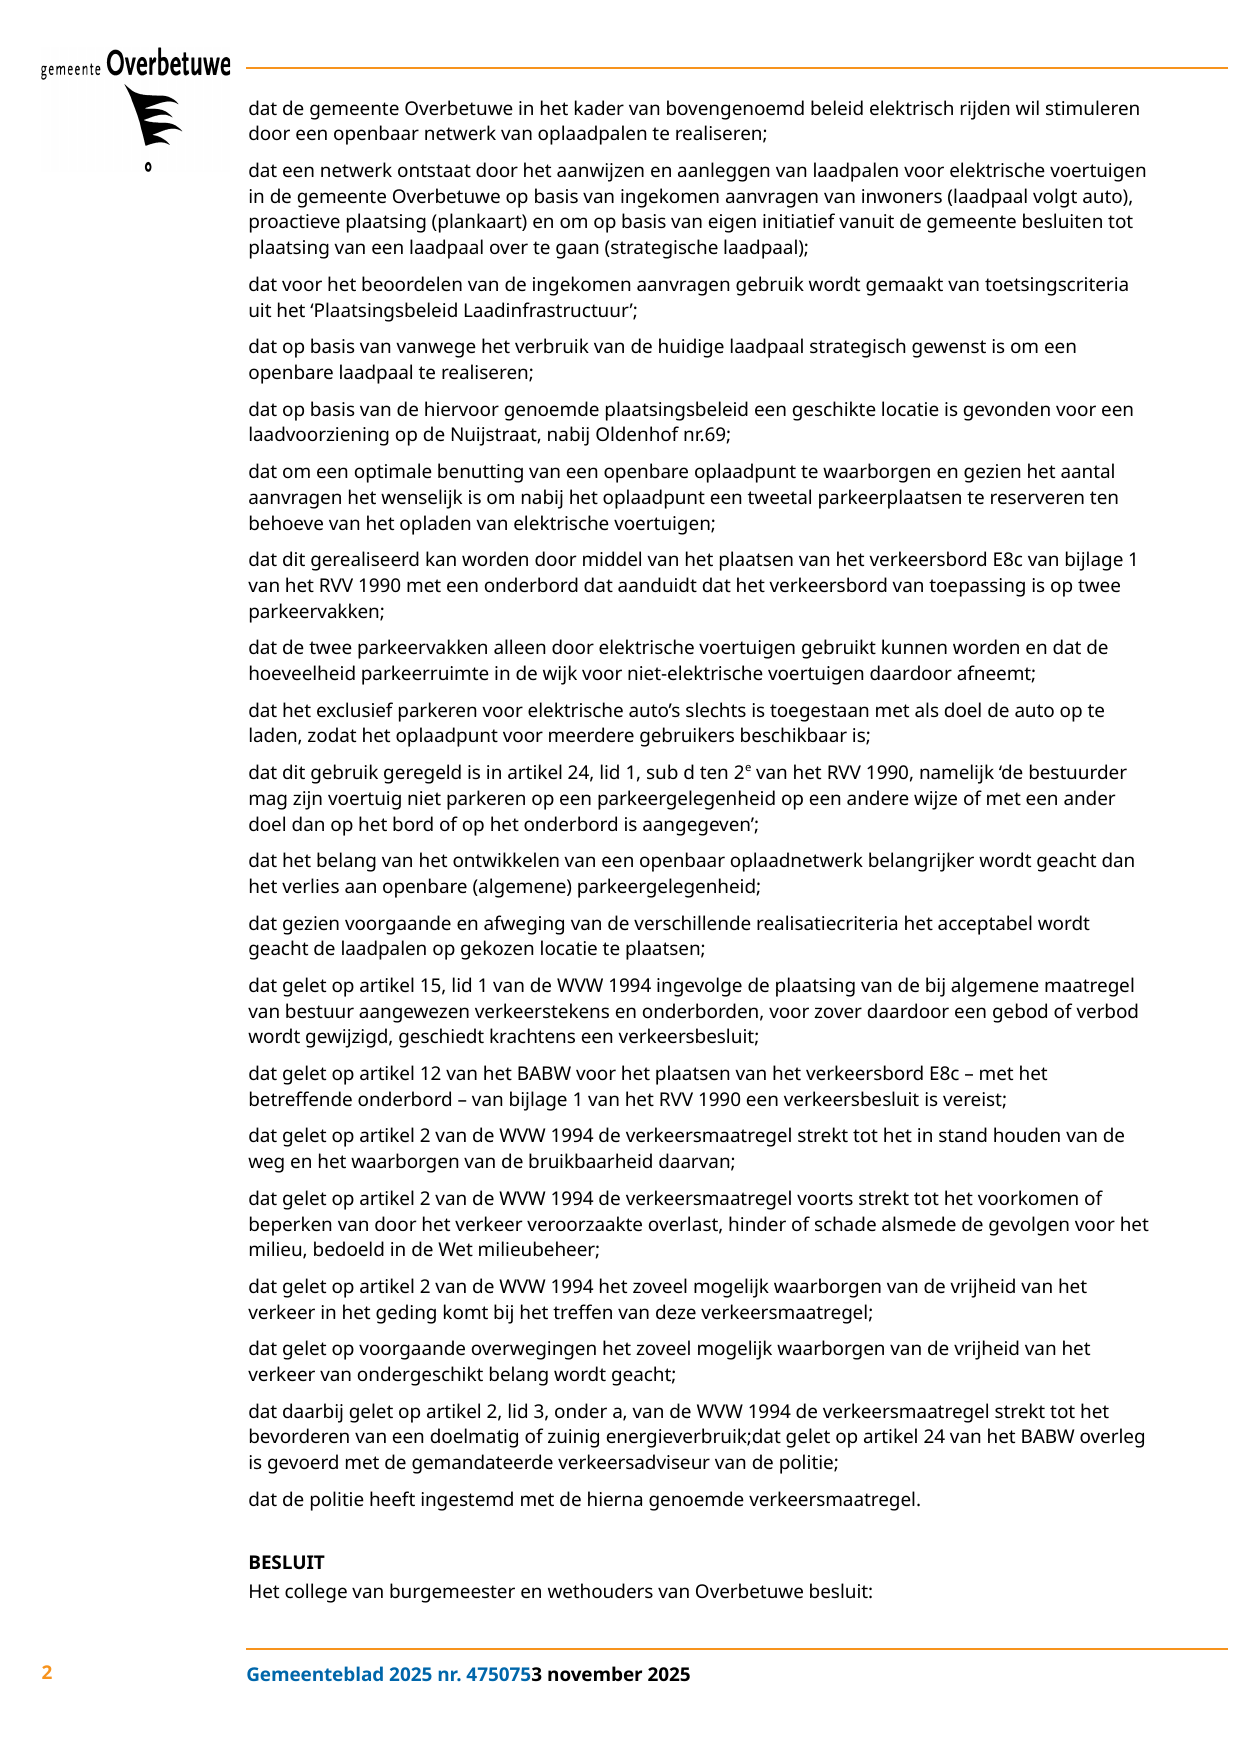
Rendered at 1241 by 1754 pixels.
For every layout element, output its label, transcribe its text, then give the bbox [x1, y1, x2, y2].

text dat dit gebruik geregeld is in artikel 24, lid 1, sub d ten 2e van het RVV 1990, namelijk ‘de bestuurder mag zijn voertuig niet parkeren op een parkeergelegenheid op een andere wijze of met een ander doel dan op het bord of op het onderbord is aangegeven’; [248, 759, 1152, 836]
text dat gelet op artikel 15, lid 1 van de WVW 1994 ingevolge de plaatsing van de bij algemene maatregel van bestuur aangewezen verkeerstekens en onderborden, voor zover daardoor een gebod of verbod wordt gewijzigd, geschiedt krachtens een verkeersbesluit; [248, 972, 1152, 1049]
text dat gelet op artikel 2 van de WVW 1994 de verkeersmaatregel strekt tot het in stand houden van de weg en het waarborgen van de bruikbaarheid daarvan; [248, 1123, 1152, 1174]
text dat gelet op artikel 12 van het BABW voor het plaatsen van het verkeersbord E8c – met het betreffende onderbord – van bijlage 1 van het RVV 1990 een verkeersbesluit is vereist; [248, 1060, 1152, 1112]
text dat de gemeente Overbetuwe in het kader van bovengenoemd beleid elektrisch rijden wil stimuleren door een openbaar netwerk van oplaadpalen te realiseren; [248, 95, 1152, 146]
text dat het exclusief parkeren voor elektrische auto’s slechts is toegestaan met als doel de auto op te laden, zodat het oplaadpunt voor meerdere gebruikers beschikbaar is; [248, 697, 1152, 748]
text dat gelet op voorgaande overwegingen het zoveel mogelijk waarborgen van de vrijheid van het verkeer van ondergeschikt belang wordt geacht; [248, 1336, 1152, 1387]
text dat op basis van de hiervoor genoemde plaatsingsbeleid een geschikte locatie is gevonden voor een laadvoorziening op de Nuijstraat, nabij Oldenhof nr.69; [248, 396, 1152, 447]
text dat dit gerealiseerd kan worden door middel van het plaatsen van het verkeersbord E8c van bijlage 1 van het RVV 1990 met een onderbord dat aanduidt dat het verkeersbord van toepassing is op twee parkeervakken; [248, 546, 1152, 623]
text dat de politie heeft ingestemd met de hierna genoemde verkeersmaatregel. [248, 1486, 1152, 1512]
text Het college van burgemeester en wethouders van Overbetuwe besluit: [248, 1578, 1152, 1604]
text dat gezien voorgaande en afweging van de verschillende realisatiecriteria het acceptabel wordt geacht de laadpalen op gekozen locatie te plaatsen; [248, 910, 1152, 961]
text dat het belang van het ontwikkelen van een openbaar oplaadnetwerk belangrijker wordt geacht dan het verlies aan openbare (algemene) parkeergelegenheid; [248, 847, 1152, 899]
text dat om een optimale benutting van een openbare oplaadpunt te waarborgen en gezien het aantal aanvragen het wenselijk is om nabij het oplaadpunt een tweetal parkeerplaatsen te reserveren ten behoeve van het opladen van elektrische voertuigen; [248, 458, 1152, 535]
text dat daarbij gelet op artikel 2, lid 3, onder a, van de WVW 1994 de verkeersmaatregel strekt tot het bevorderen van een doelmatig of zuinig energieverbruik;dat gelet op artikel 24 van het BABW overleg is gevoerd met de gemandateerde verkeersadviseur van de politie; [248, 1398, 1152, 1475]
picture [41, 47, 231, 172]
text dat gelet op artikel 2 van de WVW 1994 het zoveel mogelijk waarborgen van de vrijheid van het verkeer in het geding komt bij het treffen van deze verkeersmaatregel; [248, 1273, 1152, 1325]
text dat op basis van vanwege het verbruik van de huidige laadpaal strategisch gewenst is om een openbare laadpaal te realiseren; [248, 333, 1152, 385]
text dat gelet op artikel 2 van de WVW 1994 de verkeersmaatregel voorts strekt tot het voorkomen of beperken van door het verkeer veroorzaakte overlast, hinder of schade alsmede de gevolgen voor het milieu, bedoeld in de Wet milieubeheer; [248, 1185, 1152, 1262]
text dat een netwerk ontstaat door het aanwijzen en aanleggen van laadpalen voor elektrische voertuigen in de gemeente Overbetuwe op basis van ingekomen aanvragen van inwoners (laadpaal volgt auto), proactieve plaatsing (plankaart) en om op basis van eigen initiatief vanuit de gemeente besluiten tot plaatsing van een laadpaal over te gaan (strategische laadpaal); [248, 157, 1152, 260]
text BESLUIT [248, 1549, 1152, 1574]
text dat voor het beoordelen van de ingekomen aanvragen gebruik wordt gemaakt van toetsingscriteria uit het ‘Plaatsingsbeleid Laadinfrastructuur’; [248, 271, 1152, 322]
text dat de twee parkeervakken alleen door elektrische voertuigen gebruikt kunnen worden en dat de hoeveelheid parkeerruimte in de wijk voor niet-elektrische voertuigen daardoor afneemt; [248, 634, 1152, 686]
